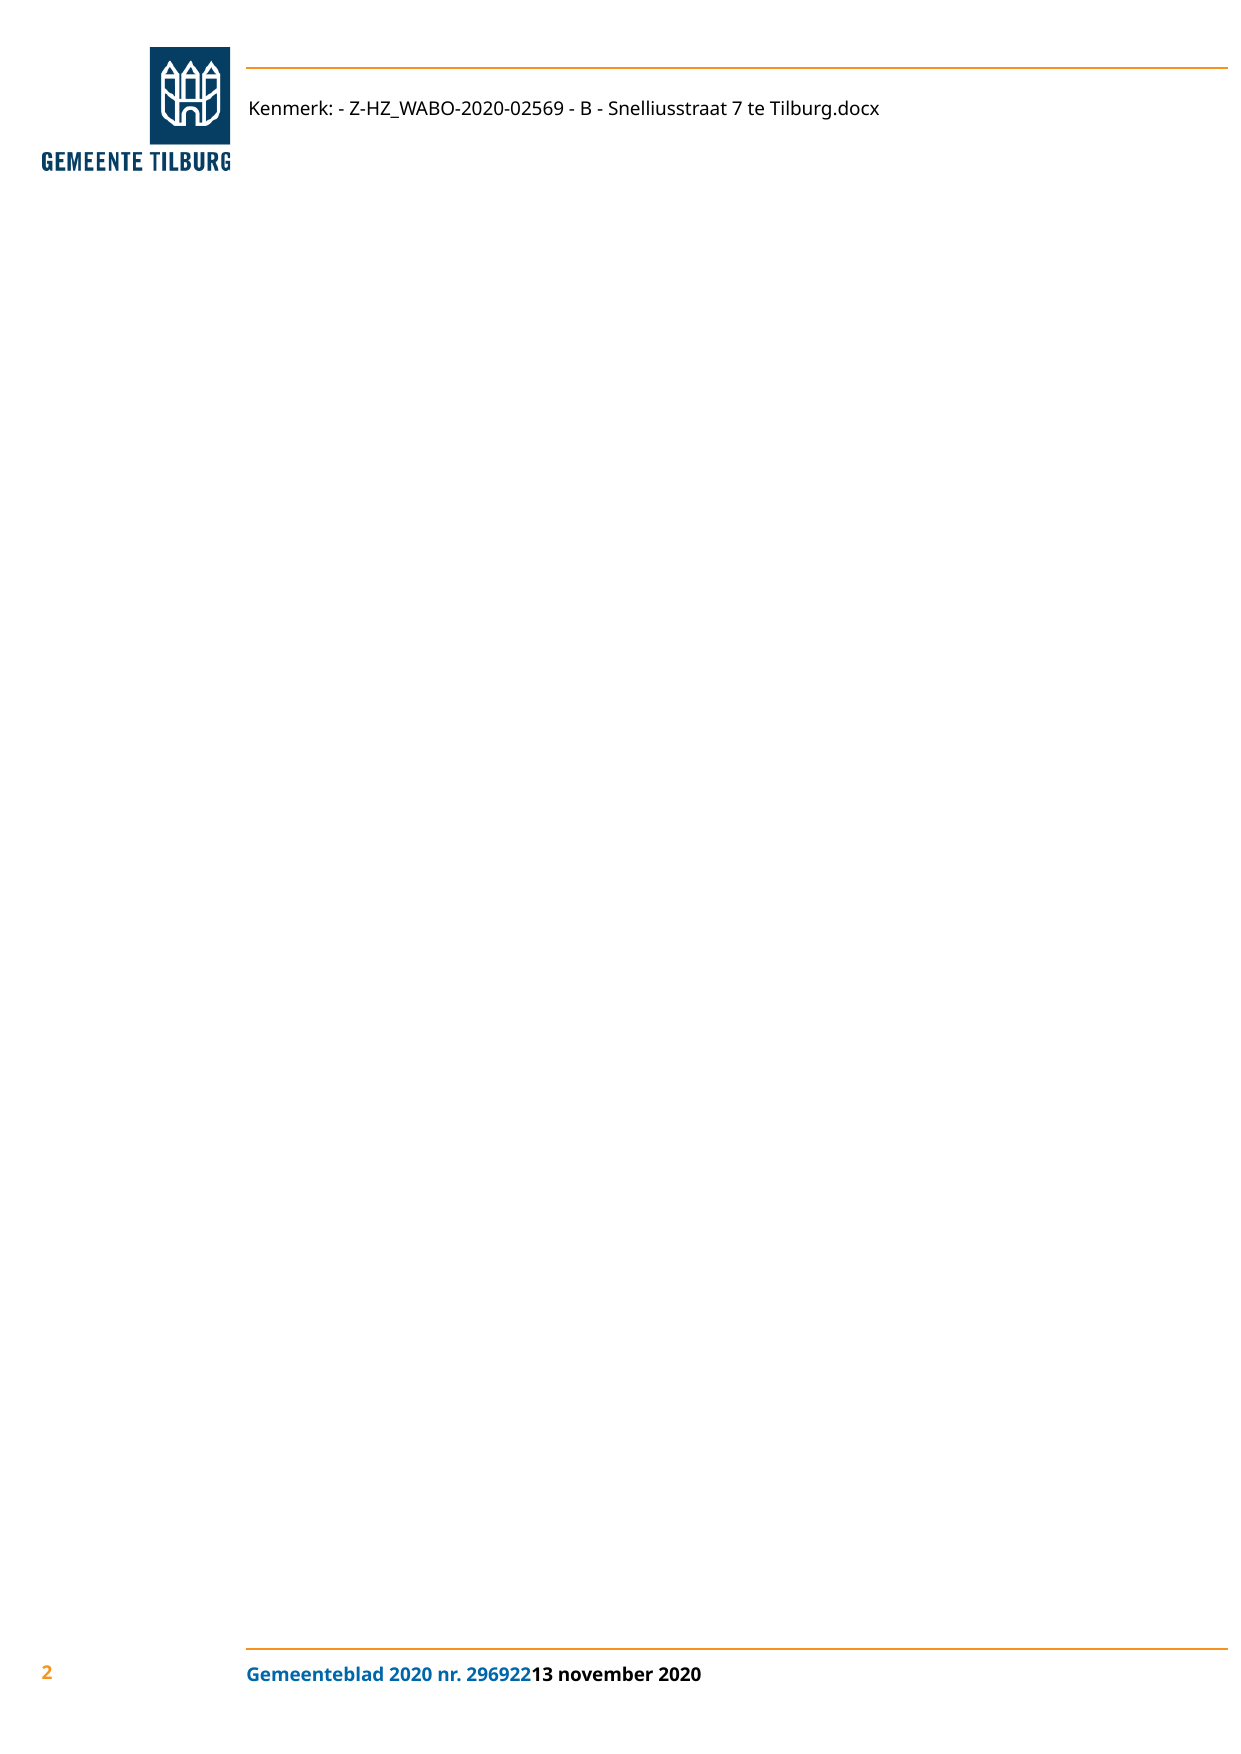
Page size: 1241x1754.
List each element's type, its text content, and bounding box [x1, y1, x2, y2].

text Kenmerk: - Z-HZ_WABO-2020-02569 - B - Snelliusstraat 7 te Tilburg.docx [248, 95, 1152, 121]
picture [41, 47, 231, 172]
